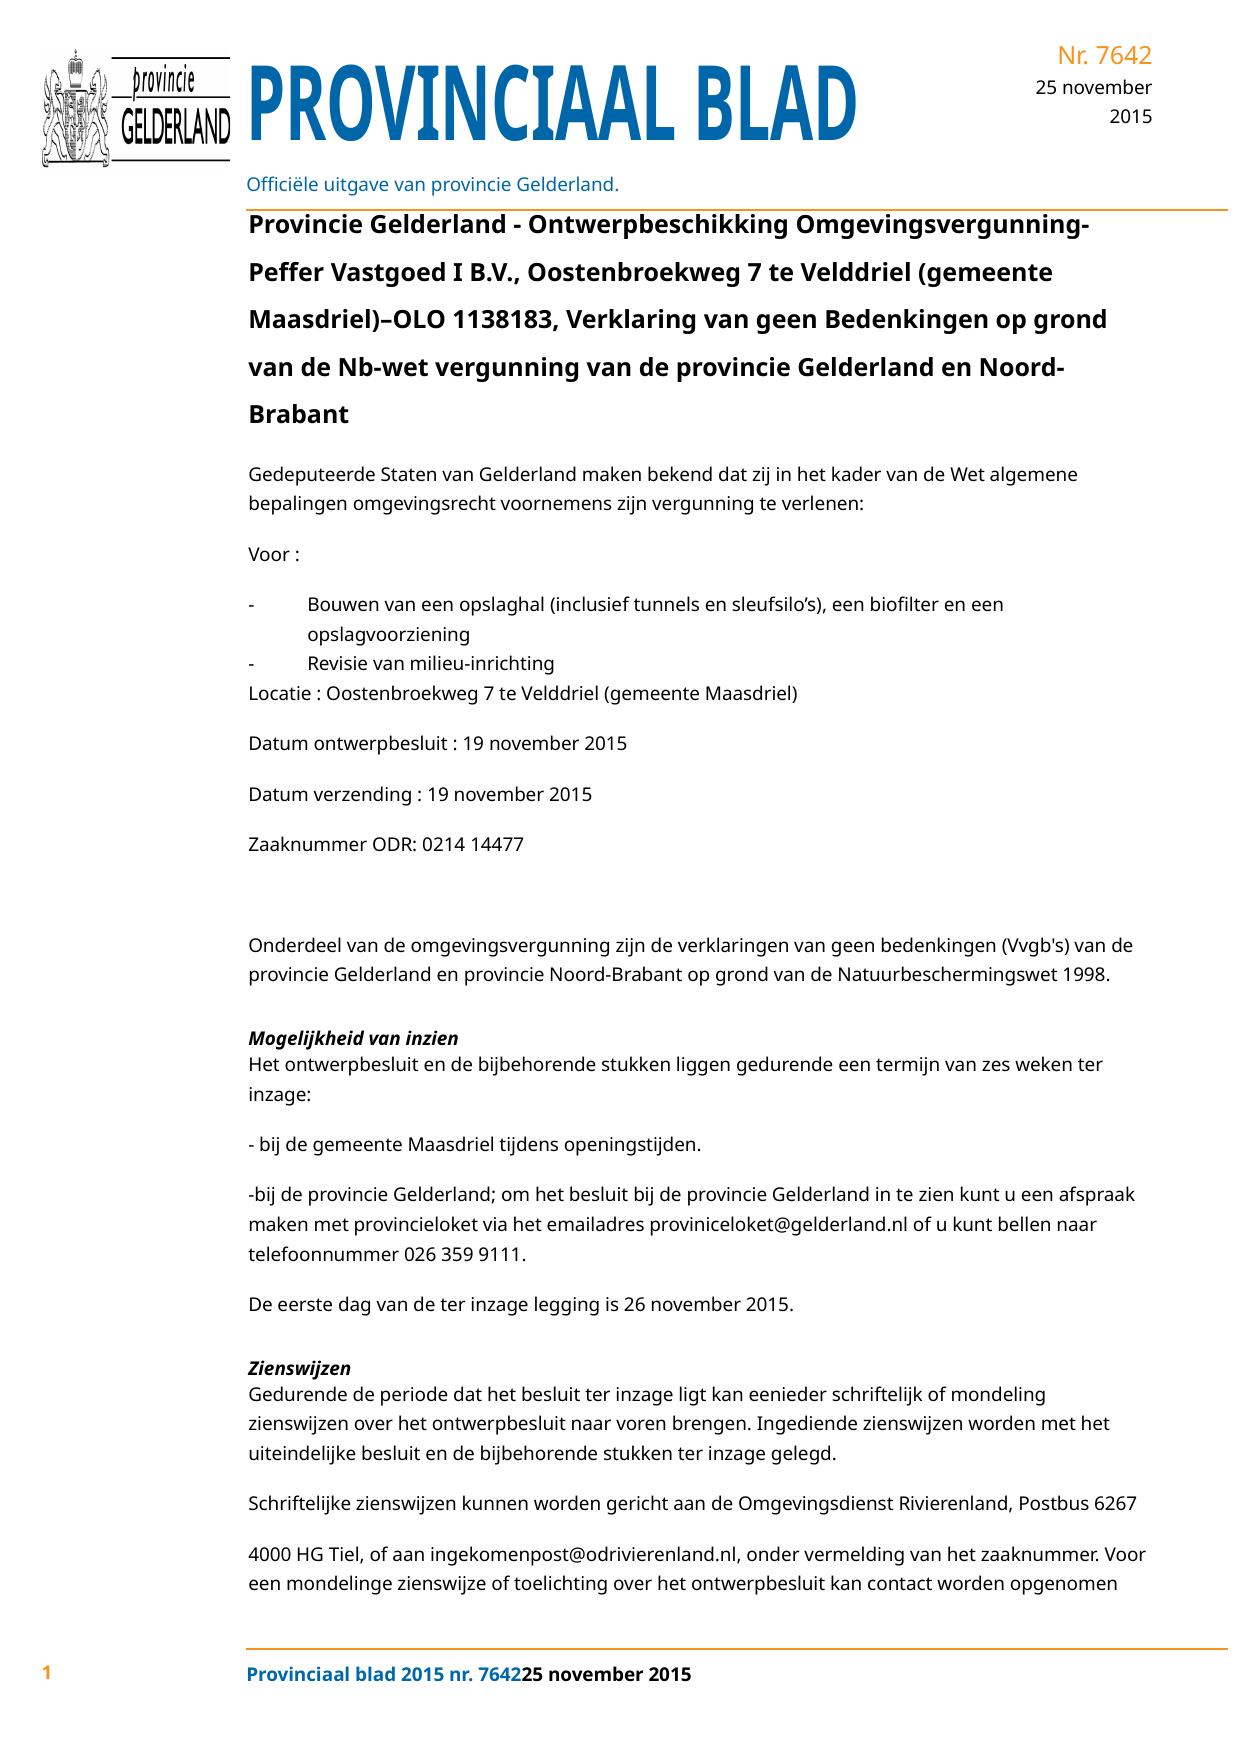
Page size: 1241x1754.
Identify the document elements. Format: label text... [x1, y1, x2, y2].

text Datum ontwerpbesluit : 19 november 2015 [248, 730, 1152, 756]
text Zaaknummer ODR: 0214 14477 [248, 831, 1152, 857]
text Gedeputeerde Staten van Gelderland maken bekend dat zij in het kader van de Wet algemene bepalingen omgevingsrecht voornemens zijn vergunning te verlenen: [248, 461, 1152, 516]
list Revisie van milieu-inrichting [248, 650, 1152, 676]
text Provincie Gelderland - Ontwerpbeschikking Omgevingsvergunning-Peffer Vastgoed I B.V., Oostenbroekweg 7 te Velddriel (gemeente Maasdriel)–OLO 1138183, Verklaring van geen Bedenkingen op grond van de Nb-wet vergunning van de provincie Gelderland en Noord-Brabant [248, 211, 1152, 431]
text De eerste dag van de ter inzage legging is 26 november 2015. [248, 1291, 1152, 1317]
text Gedurende de periode dat het besluit ter inzage ligt kan eenieder schriftelijk of mondeling zienswijzen over het ontwerpbesluit naar voren brengen. Ingediende zienswijzen worden met het uiteindelijke besluit en de bijbehorende stukken ter inzage gelegd. [248, 1381, 1152, 1466]
text 4000 HG Tiel, of aan ingekomenpost@odrivierenland.nl, onder vermelding van het zaaknummer. Voor een mondelinge zienswijze of toelichting over het ontwerpbesluit kan contact worden opgenomen [248, 1541, 1152, 1596]
text Datum verzending : 19 november 2015 [248, 781, 1152, 806]
text Onderdeel van de omgevingsvergunning zijn de verklaringen van geen bedenkingen (Vvgb's) van de provincie Gelderland en provincie Noord-Brabant op grond van de Natuurbeschermingswet 1998. [248, 932, 1152, 987]
text Schriftelijke zienswijzen kunnen worden gericht aan de Omgevingsdienst Rivierenland, Postbus 6267 [248, 1491, 1152, 1516]
list Bouwen van een opslaghal (inclusief tunnels en sleufsilo’s), een biofilter en een opslagvoorziening [248, 591, 1152, 646]
text Zienswijzen [248, 1355, 1152, 1381]
text Voor : [248, 541, 1152, 566]
text - bij de gemeente Maasdriel tijdens openingstijden. [248, 1131, 1152, 1157]
picture [41, 47, 231, 172]
text -bij de provincie Gelderland; om het besluit bij de provincie Gelderland in te zien kunt u een afspraak maken met provincieloket via het emailadres proviniceloket@gelderland.nl of u kunt bellen naar telefoonnummer 026 359 9111. [248, 1182, 1152, 1267]
text Het ontwerpbesluit en de bijbehorende stukken liggen gedurende een termijn van zes weken ter inzage: [248, 1051, 1152, 1107]
text Locatie : Oostenbroekweg 7 te Velddriel (gemeente Maasdriel) [248, 680, 1152, 706]
text Mogelijkheid van inzien [248, 1026, 1152, 1051]
